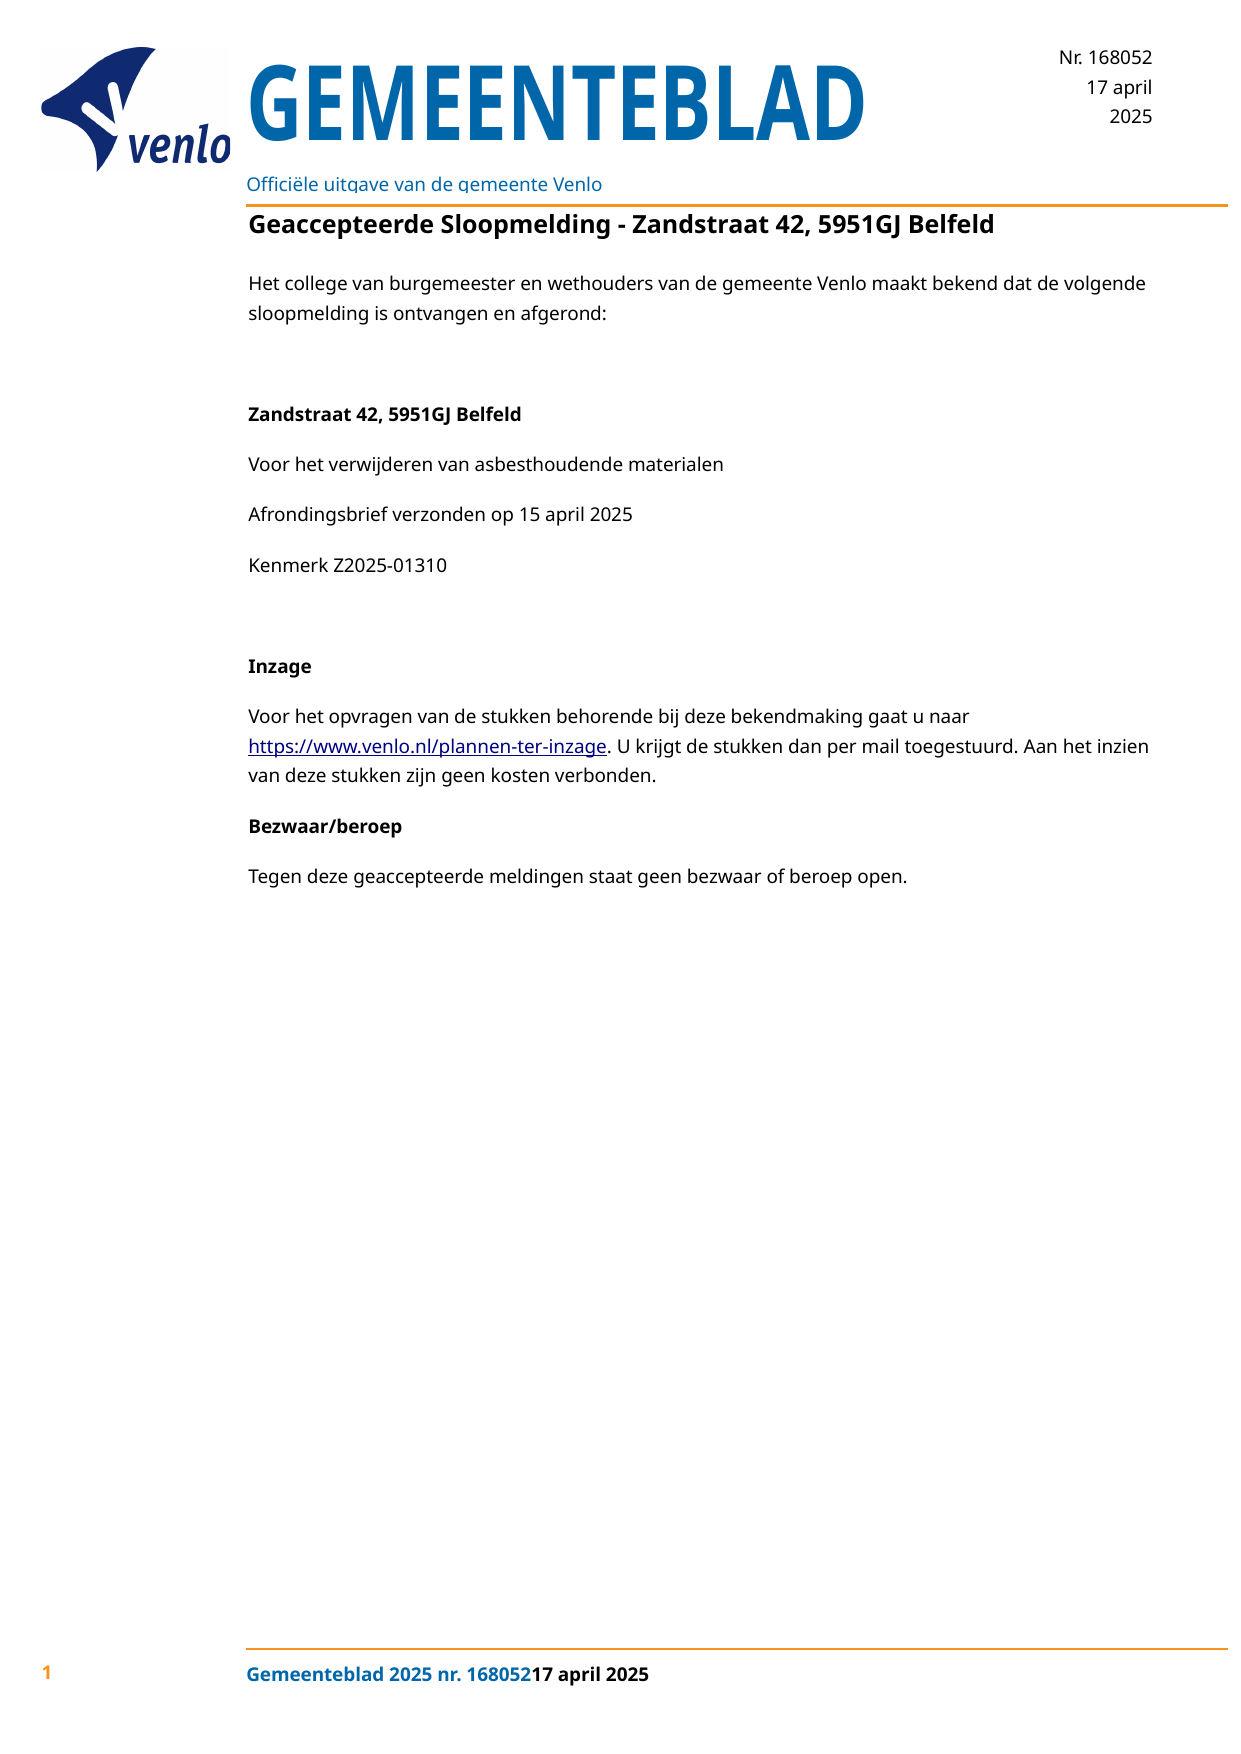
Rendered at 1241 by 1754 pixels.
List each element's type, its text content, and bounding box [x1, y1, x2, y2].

text Afrondingsbrief verzonden op 15 april 2025 [248, 502, 1152, 527]
text Bezwaar/beroep [248, 813, 1152, 838]
text Geaccepteerde Sloopmelding - Zandstraat 42, 5951GJ Belfeld [248, 207, 1152, 241]
text Inzage [248, 653, 1152, 678]
text Voor het verwijderen van asbesthoudende materialen [248, 451, 1152, 477]
picture [41, 47, 231, 172]
text Kenmerk Z2025-01310 [248, 552, 1152, 578]
text Voor het opvragen van de stukken behorende bij deze bekendmaking gaat u naar https://www.venlo.nl/plannen-ter-inzage. U krijgt de stukken dan per mail toegestuurd. Aan het inzien van deze stukken zijn geen kosten verbonden. [248, 703, 1152, 788]
text Het college van burgemeester en wethouders van de gemeente Venlo maakt bekend dat de volgende sloopmelding is ontvangen en afgerond: [248, 270, 1152, 326]
text Tegen deze geaccepteerde meldingen staat geen bezwaar of beroep open. [248, 863, 1152, 889]
text Zandstraat 42, 5951GJ Belfeld [248, 401, 1152, 426]
